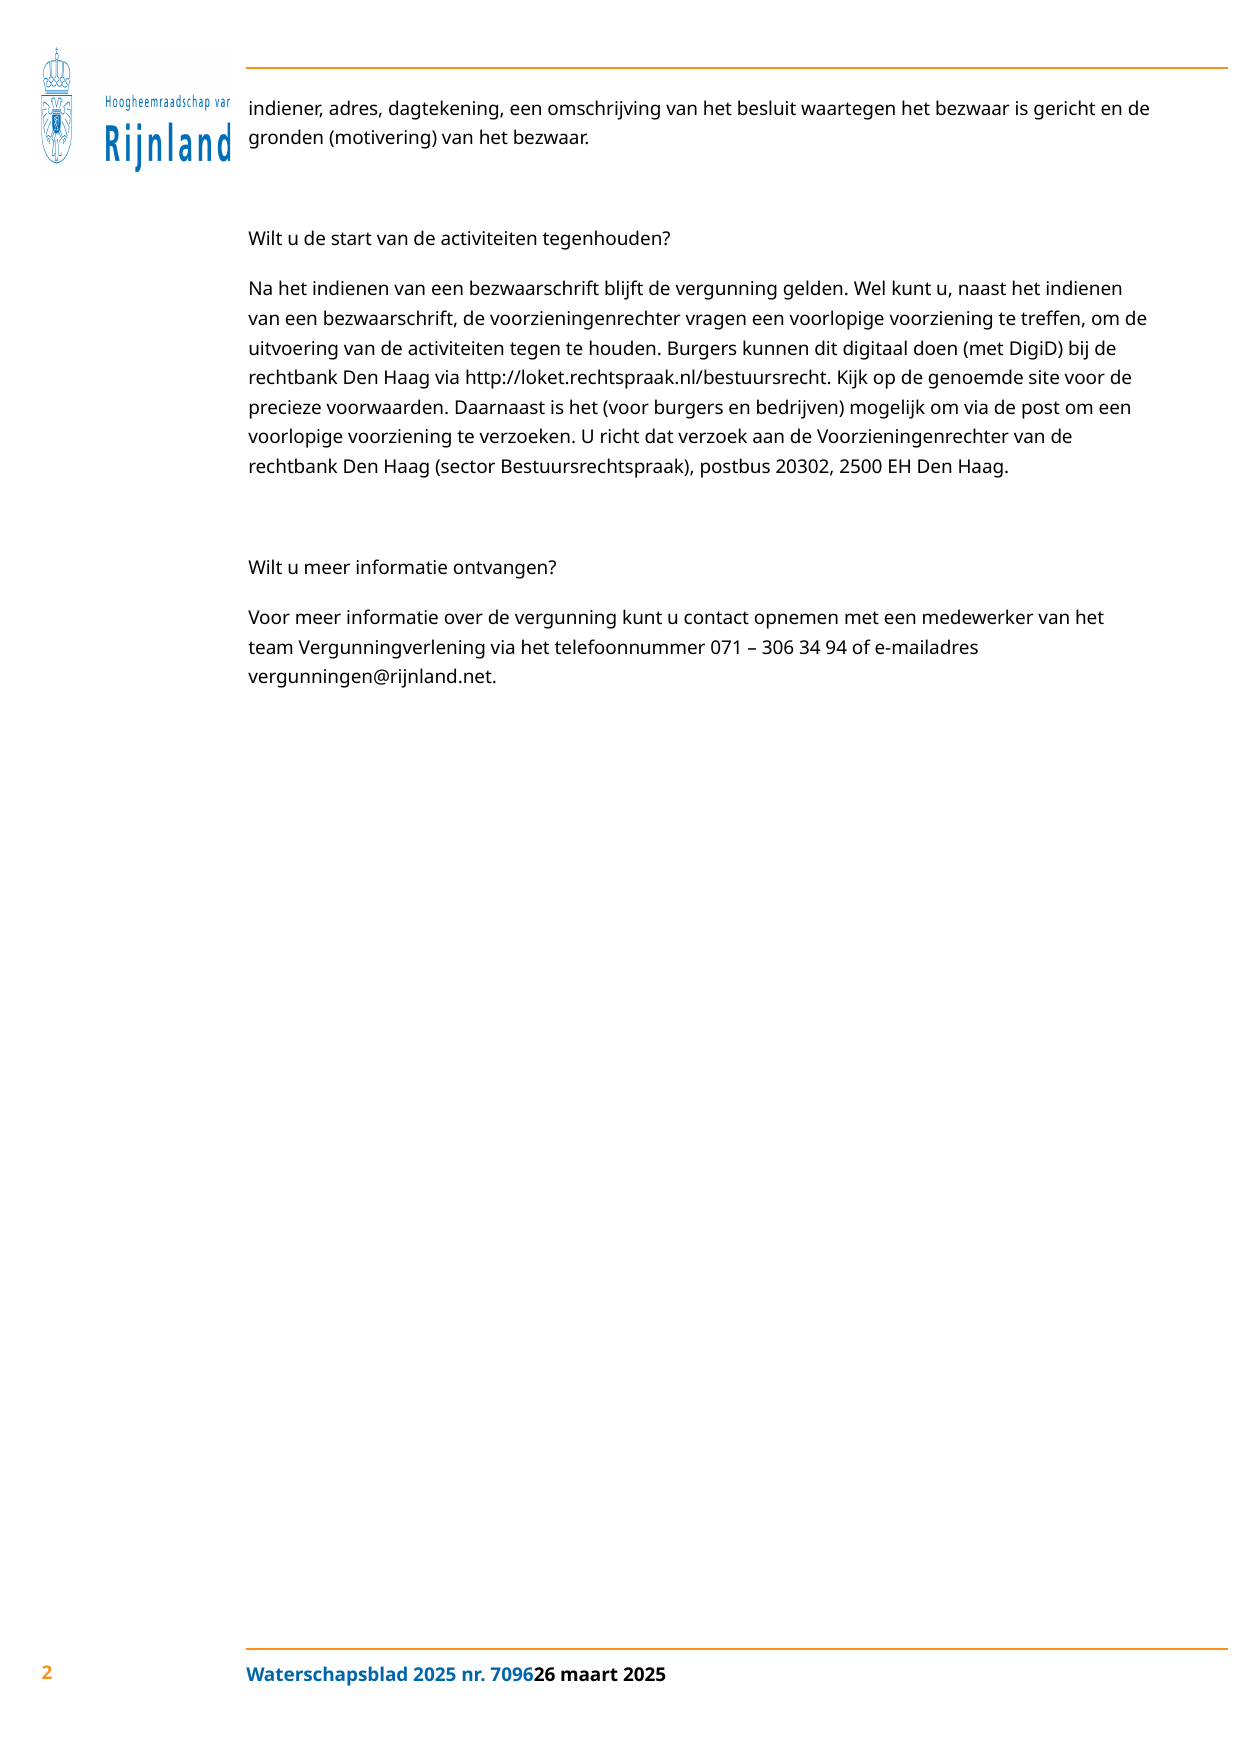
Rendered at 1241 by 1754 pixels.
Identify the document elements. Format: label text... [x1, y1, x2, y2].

text Wilt u meer informatie ontvangen? [248, 554, 1152, 580]
text Na het indienen van een bezwaarschrift blijft de vergunning gelden. Wel kunt u, naast het indienen van een bezwaarschrift, de voorzieningenrechter vragen een voorlopige voorziening te treffen, om de uitvoering van de activiteiten tegen te houden. Burgers kunnen dit digitaal doen (met DigiD) bij de rechtbank Den Haag via http://loket.rechtspraak.nl/bestuursrecht. Kijk op de genoemde site voor de precieze voorwaarden. Daarnaast is het (voor burgers en bedrijven) mogelijk om via de post om een voorlopige voorziening te verzoeken. U richt dat verzoek aan de Voorzieningenrechter van de rechtbank Den Haag (sector Bestuursrechtspraak), postbus 20302, 2500 EH Den Haag. [248, 276, 1152, 479]
text Wilt u de start van de activiteiten tegenhouden? [248, 225, 1152, 251]
text indiener, adres, dagtekening, een omschrijving van het besluit waartegen het bezwaar is gericht en de gronden (motivering) van het bezwaar. [248, 95, 1152, 150]
picture [41, 47, 231, 172]
text Voor meer informatie over de vergunning kunt u contact opnemen met een medewerker van het team Vergunningverlening via het telefoonnummer 071 – 306 34 94 of e-mailadres vergunningen@rijnland.net. [248, 604, 1152, 689]
